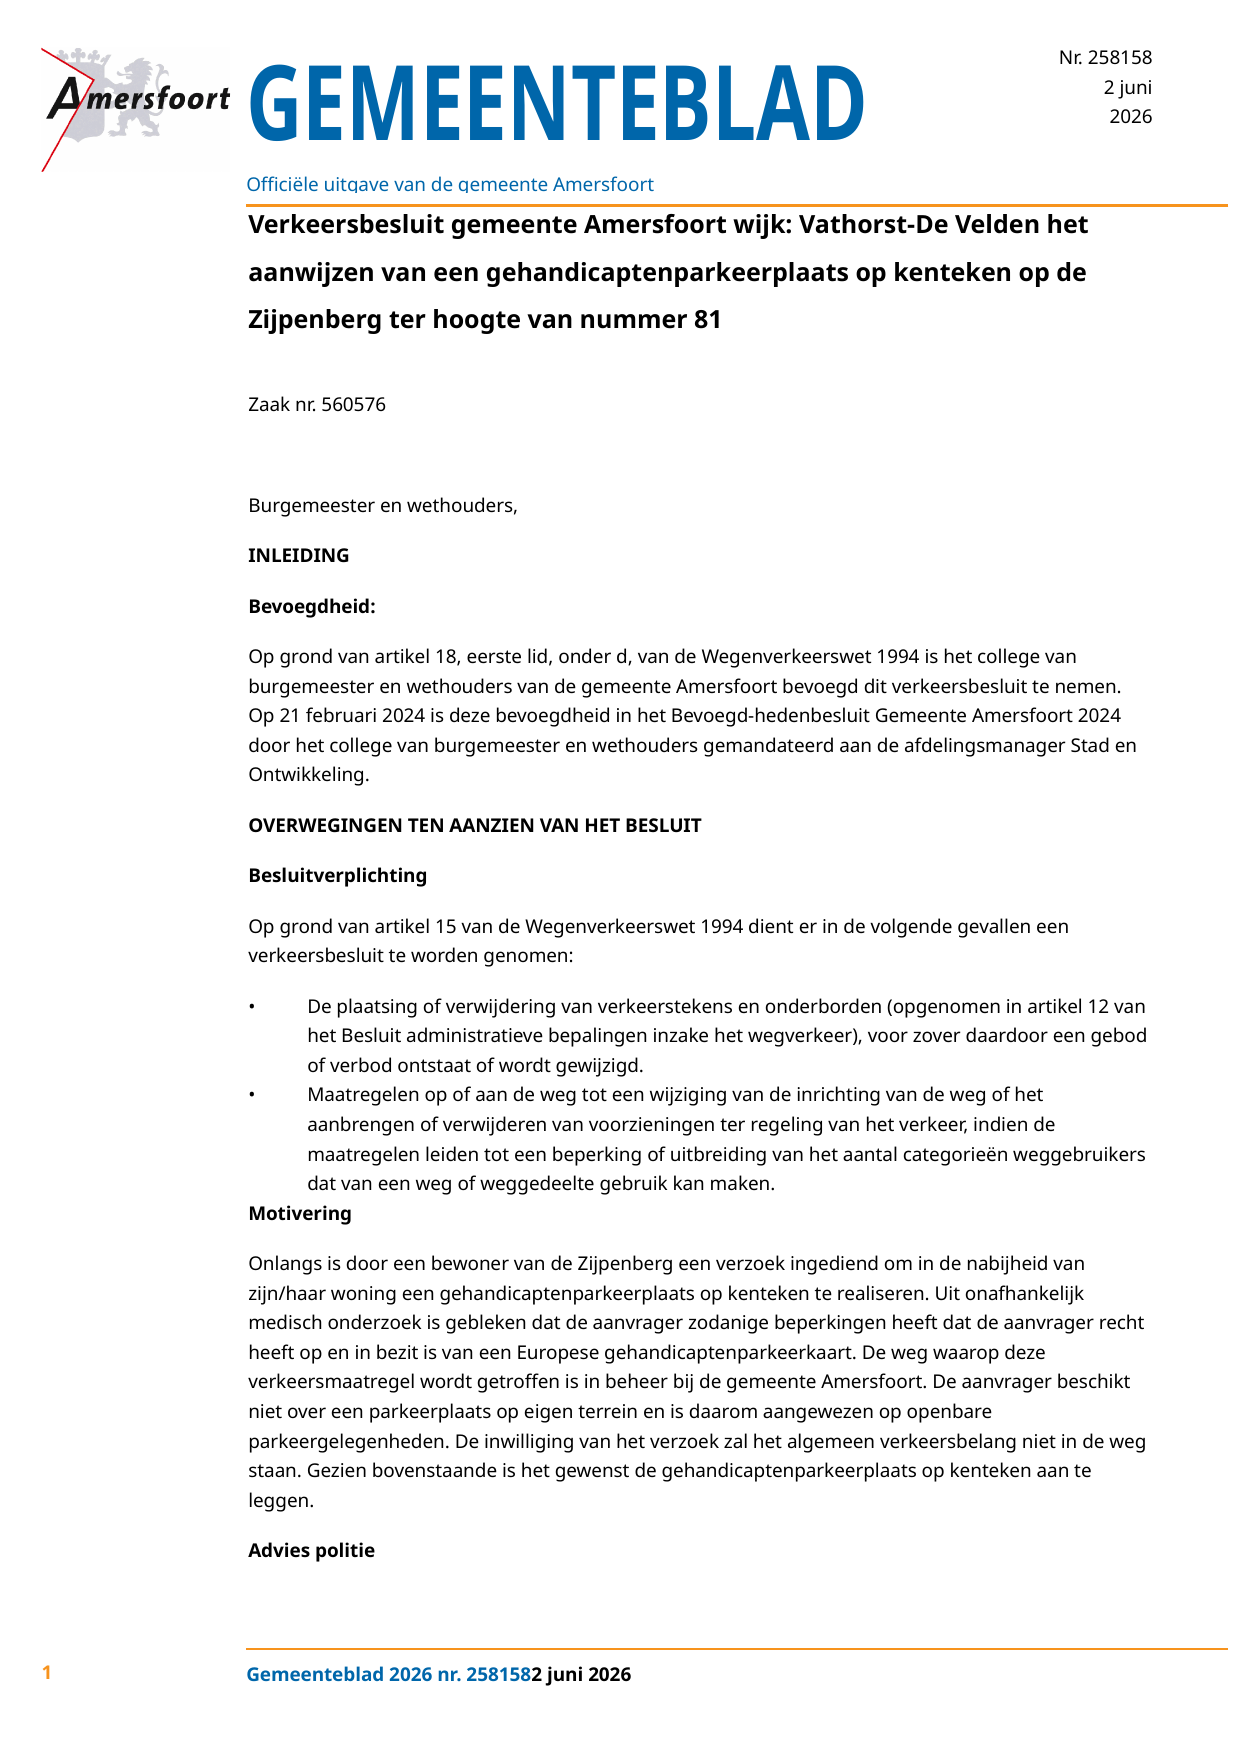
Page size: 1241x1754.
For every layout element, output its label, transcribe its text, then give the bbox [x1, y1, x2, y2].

text Op grond van artikel 15 van de Wegenverkeerswet 1994 dient er in de volgende gevallen een verkeersbesluit te worden genomen: [248, 913, 1152, 968]
list De plaatsing of verwijdering van verkeerstekens en onderborden (opgenomen in artikel 12 van het Besluit administratieve bepalingen inzake het wegverkeer), voor zover daardoor een gebod of verbod ontstaat of wordt gewijzigd. [248, 993, 1152, 1078]
text Motivering [248, 1200, 1152, 1226]
text INLEIDING [248, 542, 1152, 568]
text OVERWEGINGEN TEN AANZIEN VAN HET BESLUIT [248, 812, 1152, 838]
text Verkeersbesluit gemeente Amersfoort wijk: Vathorst-De Velden het aanwijzen van een gehandicaptenparkeerplaats op kenteken op de Zijpenberg ter hoogte van nummer 81 [248, 207, 1152, 336]
text Besluitverplichting [248, 862, 1152, 888]
text Zaak nr. 560576 [248, 391, 1152, 417]
text Onlangs is door een bewoner van de Zijpenberg een verzoek ingediend om in de nabijheid van zijn/haar woning een gehandicaptenparkeerplaats op kenteken te realiseren. Uit onafhankelijk medisch onderzoek is gebleken dat de aanvrager zodanige beperkingen heeft dat de aanvrager recht heeft op en in bezit is van een Europese gehandicaptenparkeerkaart. De weg waarop deze verkeersmaatregel wordt getroffen is in beheer bij de gemeente Amersfoort. De aanvrager beschikt niet over een parkeerplaats op eigen terrein en is daarom aangewezen op openbare parkeergelegenheden. De inwilliging van het verzoek zal het algemeen verkeersbelang niet in de weg staan. Gezien bovenstaande is het gewenst de gehandicaptenparkeerplaats op kenteken aan te leggen. [248, 1250, 1152, 1513]
list Maatregelen op of aan de weg tot een wijziging van de inrichting van de weg of het aanbrengen of verwijderen van voorzieningen ter regeling van het verkeer, indien de maatregelen leiden tot een beperking of uitbreiding van het aantal categorieën weggebruikers dat van een weg of weggedeelte gebruik kan maken. [248, 1082, 1152, 1196]
text Advies politie [248, 1537, 1152, 1563]
text Burgemeester en wethouders, [248, 492, 1152, 518]
text Bevoegdheid: [248, 593, 1152, 619]
picture [41, 47, 231, 172]
text Op grond van artikel 18, eerste lid, onder d, van de Wegenverkeerswet 1994 is het college van burgemeester en wethouders van de gemeente Amersfoort bevoegd dit verkeersbesluit te nemen. Op 21 februari 2024 is deze bevoegdheid in het Bevoegd-hedenbesluit Gemeente Amersfoort 2024 door het college van burgemeester en wethouders gemandateerd aan de afdelingsmanager Stad en Ontwikkeling. [248, 643, 1152, 787]
